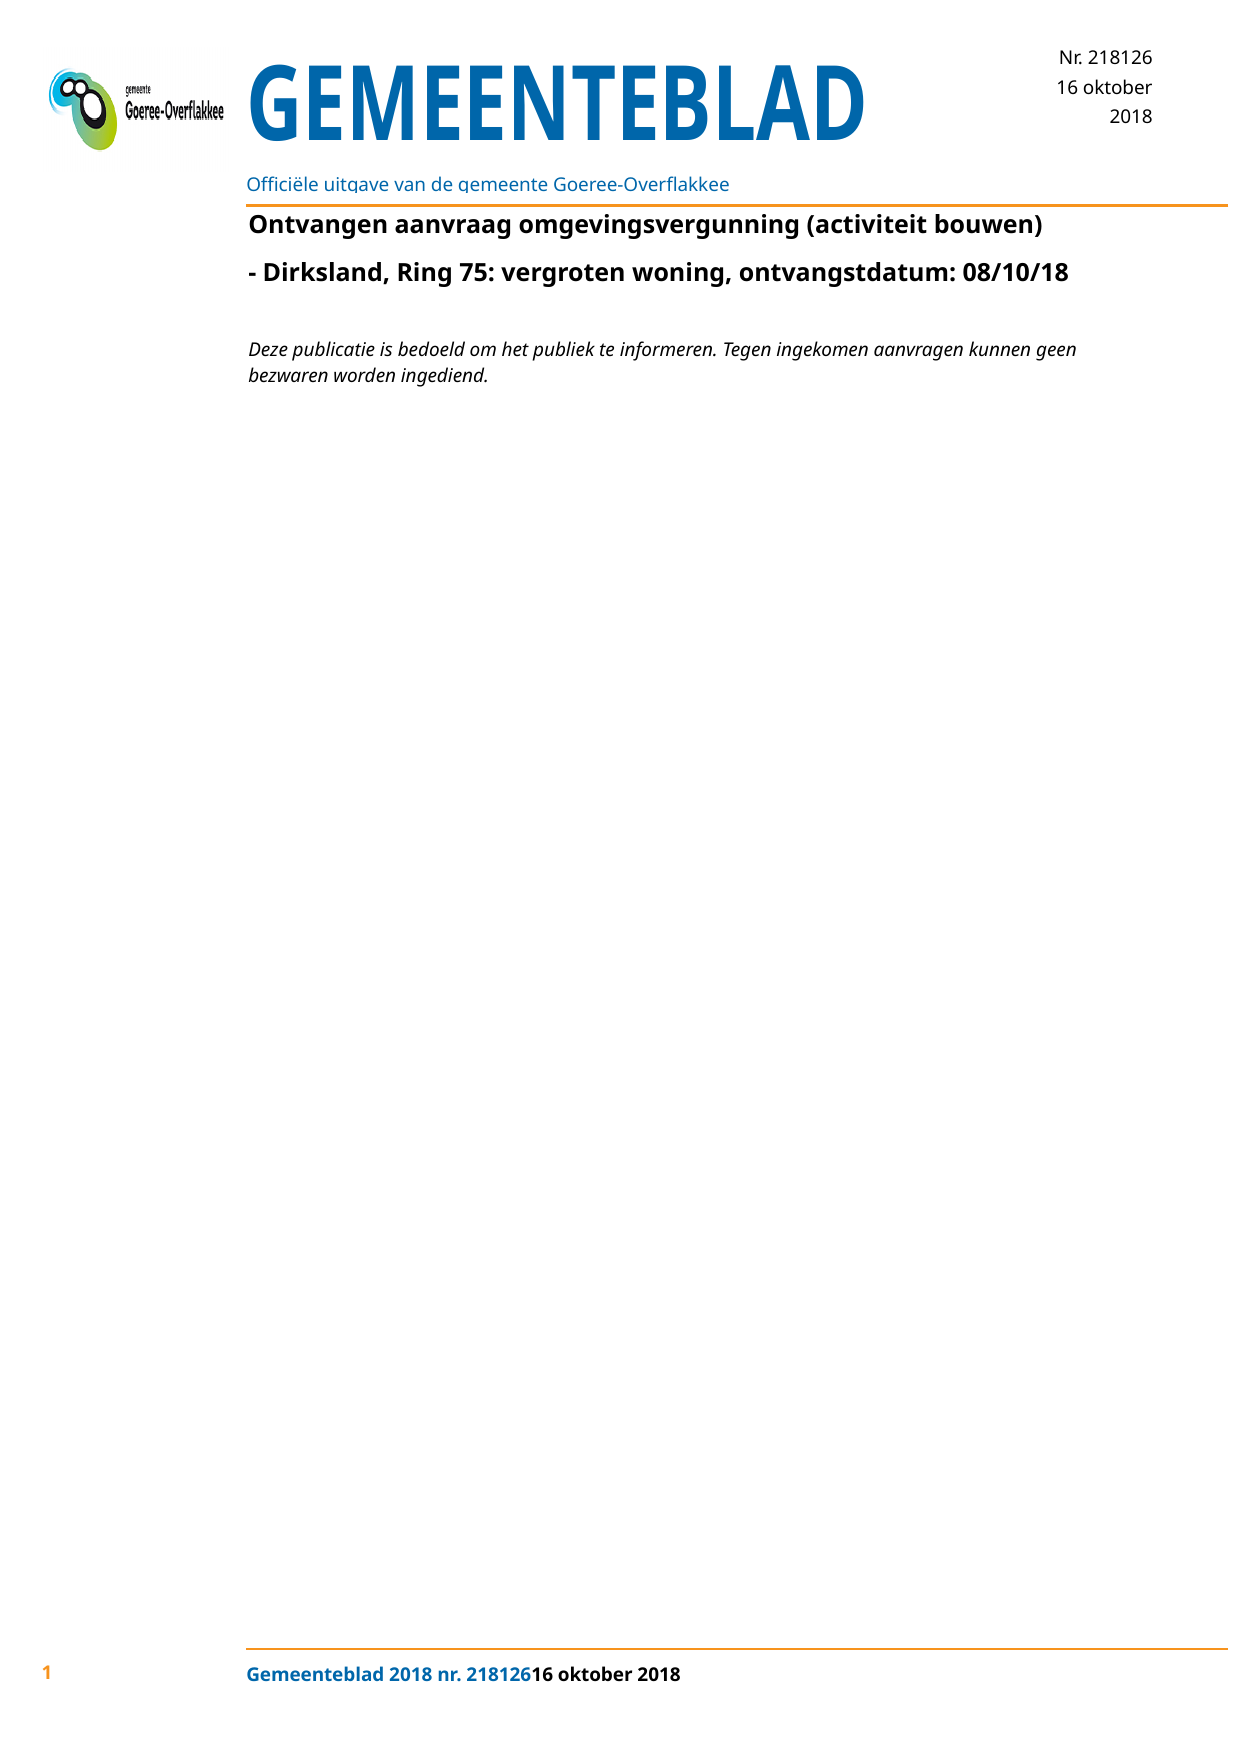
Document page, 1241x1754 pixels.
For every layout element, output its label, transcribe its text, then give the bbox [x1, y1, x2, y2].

text Ontvangen aanvraag omgevingsvergunning (activiteit bouwen) - Dirksland, Ring 75: vergroten woning, ontvangstdatum: 08/10/18 [248, 207, 1152, 288]
picture [41, 47, 231, 172]
text Deze publicatie is bedoeld om het publiek te informeren. Tegen ingekomen aanvragen kunnen geen bezwaren worden ingediend. [248, 336, 1152, 388]
